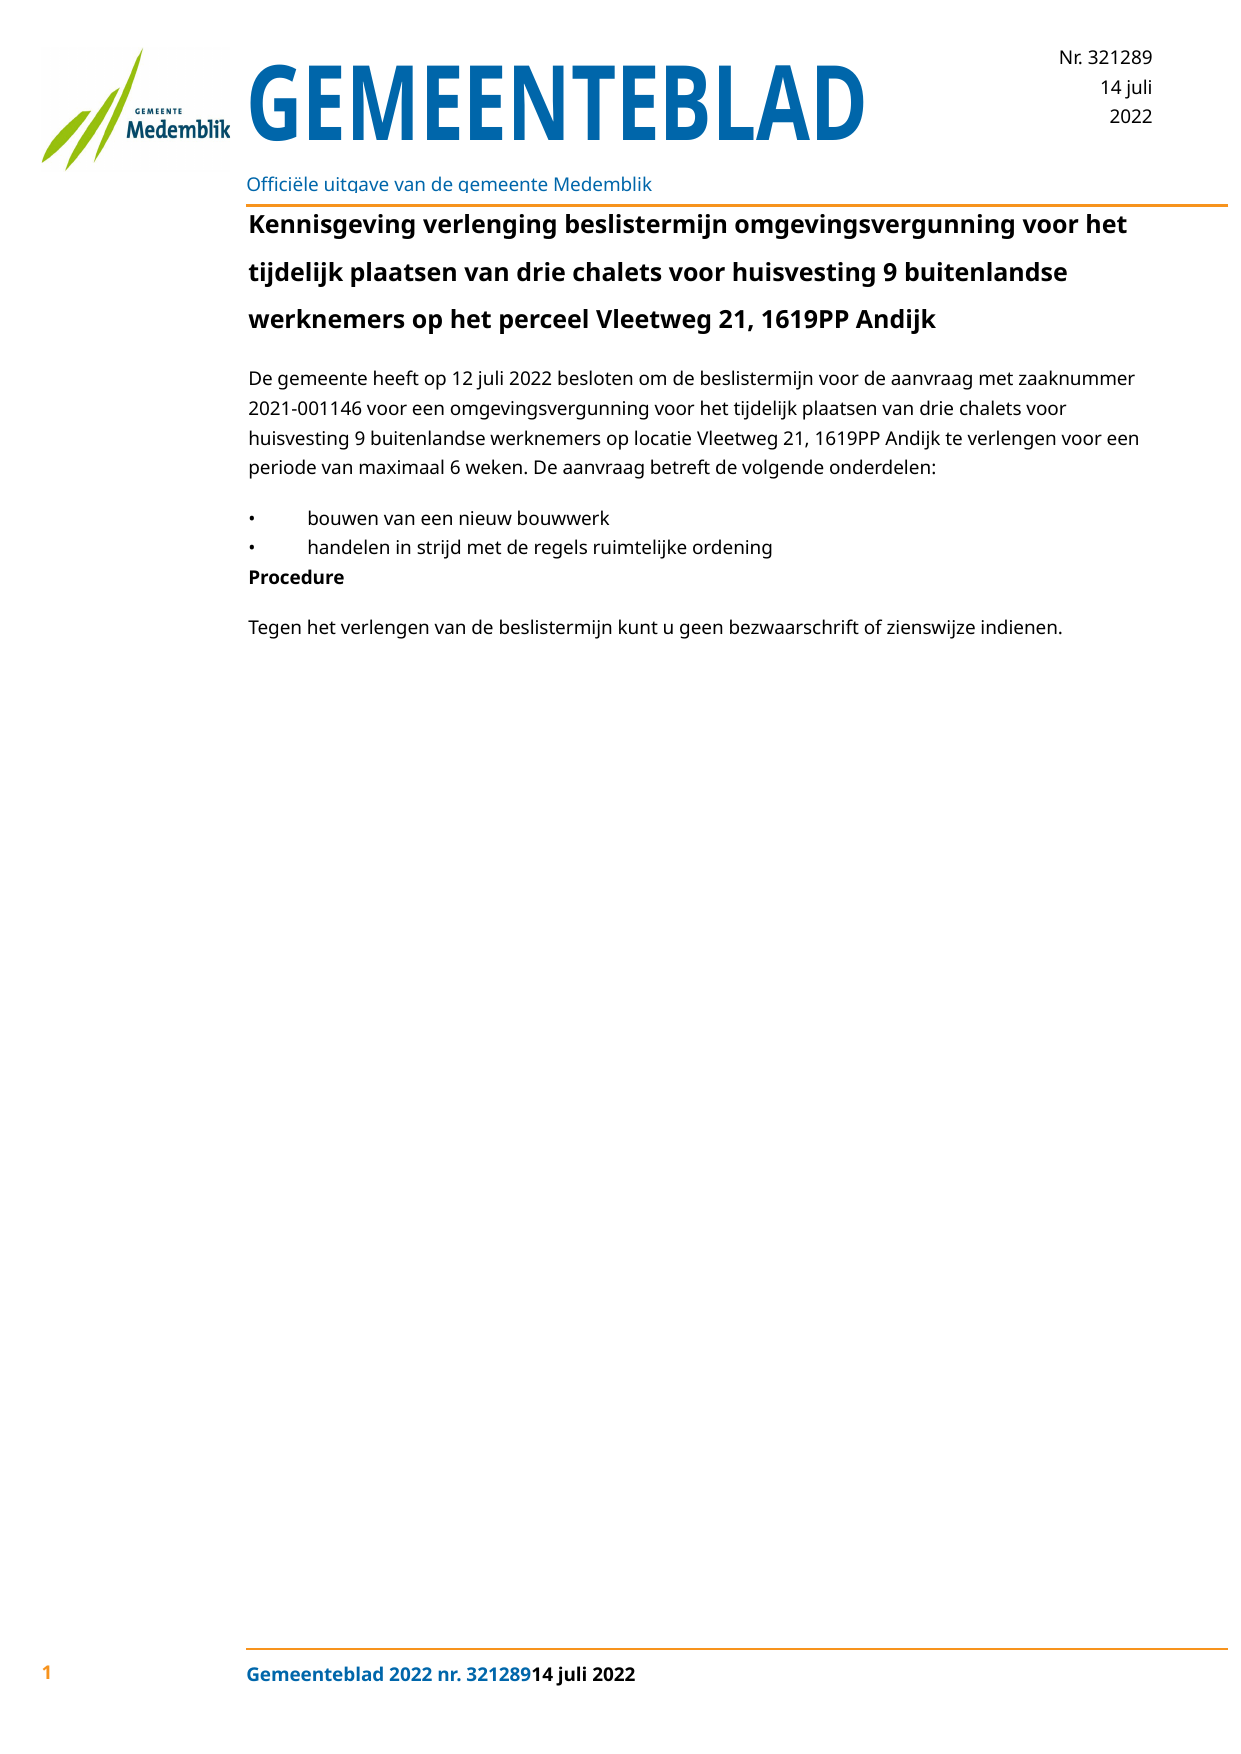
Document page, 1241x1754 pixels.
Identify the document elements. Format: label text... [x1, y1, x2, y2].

list handelen in strijd met de regels ruimtelijke ordening [248, 534, 1152, 560]
text Procedure [248, 564, 1152, 589]
text Kennisgeving verlenging beslistermijn omgevingsvergunning voor het tijdelijk plaatsen van drie chalets voor huisvesting 9 buitenlandse werknemers op het perceel Vleetweg 21, 1619PP Andijk [248, 207, 1152, 336]
picture [41, 47, 231, 172]
text De gemeente heeft op 12 juli 2022 besloten om de beslistermijn voor de aanvraag met zaaknummer 2021-001146 voor een omgevingsvergunning voor het tijdelijk plaatsen van drie chalets voor huisvesting 9 buitenlandse werknemers op locatie Vleetweg 21, 1619PP Andijk te verlengen voor een periode van maximaal 6 weken. De aanvraag betreft de volgende onderdelen: [248, 366, 1152, 480]
text Tegen het verlengen van de beslistermijn kunt u geen bezwaarschrift of zienswijze indienen. [248, 614, 1152, 640]
list bouwen van een nieuw bouwwerk [248, 505, 1152, 530]
